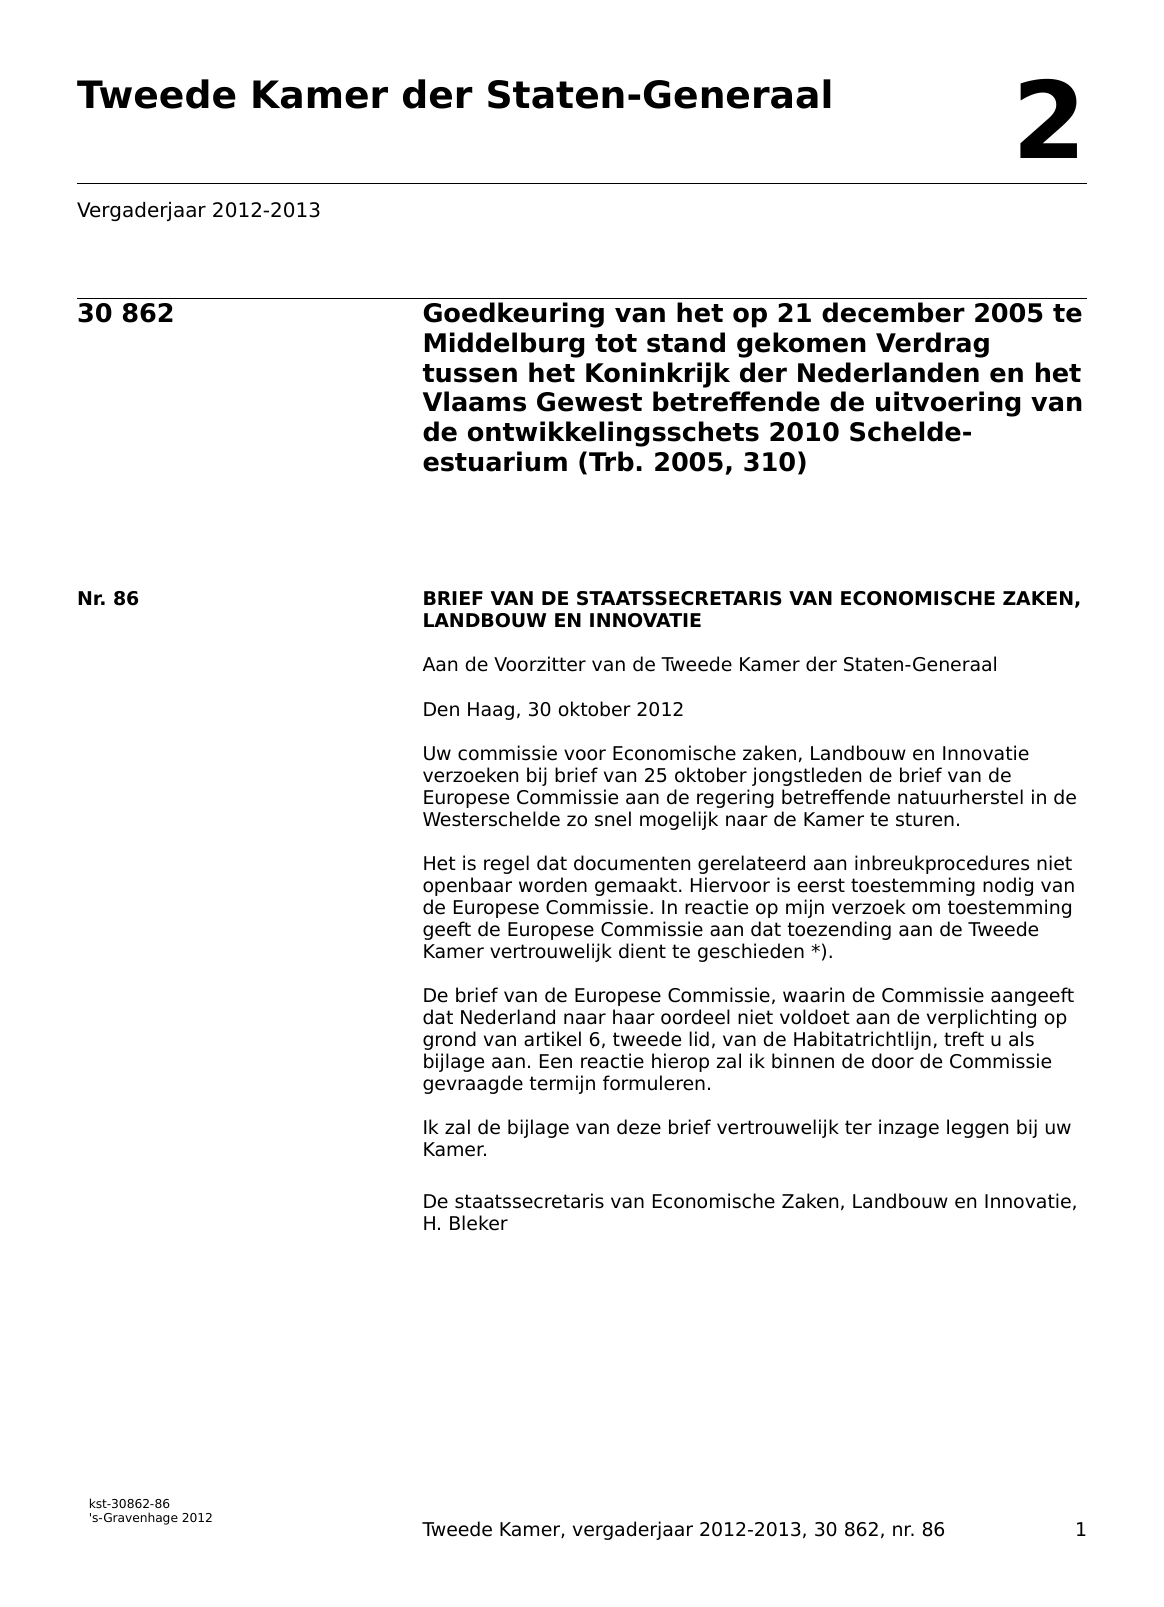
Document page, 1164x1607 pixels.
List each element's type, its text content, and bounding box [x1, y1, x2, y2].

subtitle 30 862 Goedkeuring van het op 21 december 2005 te Middelburg tot stand gekomen Verdrag tussen het Koninkrijk der Nederlanden en het Vlaams Gewest betreffende de uitvoering van de ontwikkelingsschets 2010 Schelde-estuarium (Trb. 2005, 310) [77, 299, 1087, 477]
text Uw commissie voor Economische zaken, Landbouw en Innovatie verzoeken bij brief van 25 oktober jongstleden de brief van de Europese Commissie aan de regering betreffende natuurherstel in de Westerschelde zo snel mogelijk naar de Kamer te sturen. [422, 743, 1087, 831]
text De brief van de Europese Commissie, waarin de Commissie aangeeft dat Nederland naar haar oordeel niet voldoet aan de verplichting op grond van artikel 6, tweede lid, van de Habitatrichtlijn, treft u als bijlage aan. Een reactie hierop zal ik binnen de door de Commissie gevraagde termijn formuleren. [422, 985, 1087, 1095]
text 's-Gravenhage 2012 [88, 1511, 323, 1525]
text Aan de Voorzitter van de Tweede Kamer der Staten-Generaal [422, 654, 1087, 676]
text De staatssecretaris van Economische Zaken, Landbouw en Innovatie, H. Bleker [422, 1191, 1087, 1235]
text Het is regel dat documenten gerelateerd aan inbreukprocedures niet openbaar worden gemaakt. Hiervoor is eerst toestemming nodig van de Europese Commissie. In reactie op mijn verzoek om toestemming geeft de Europese Commissie aan dat toezending aan de Tweede Kamer vertrouwelijk dient te geschieden *). [422, 853, 1087, 963]
text kst-30862-86 [88, 1497, 323, 1511]
table_cell Vergaderjaar 2012-2013 [77, 184, 1087, 298]
text Ik zal de bijlage van deze brief vertrouwelijk ter inzage leggen bij uw Kamer. [422, 1117, 1087, 1161]
table_header 2 [886, 59, 1087, 183]
text Den Haag, 30 oktober 2012 [422, 698, 1087, 720]
table_header Tweede Kamer der Staten-Generaal [77, 59, 886, 183]
subtitle Nr. 86 BRIEF VAN DE STAATSSECRETARIS VAN ECONOMISCHE ZAKEN, LANDBOUW EN INNOVATIE [77, 588, 1087, 632]
